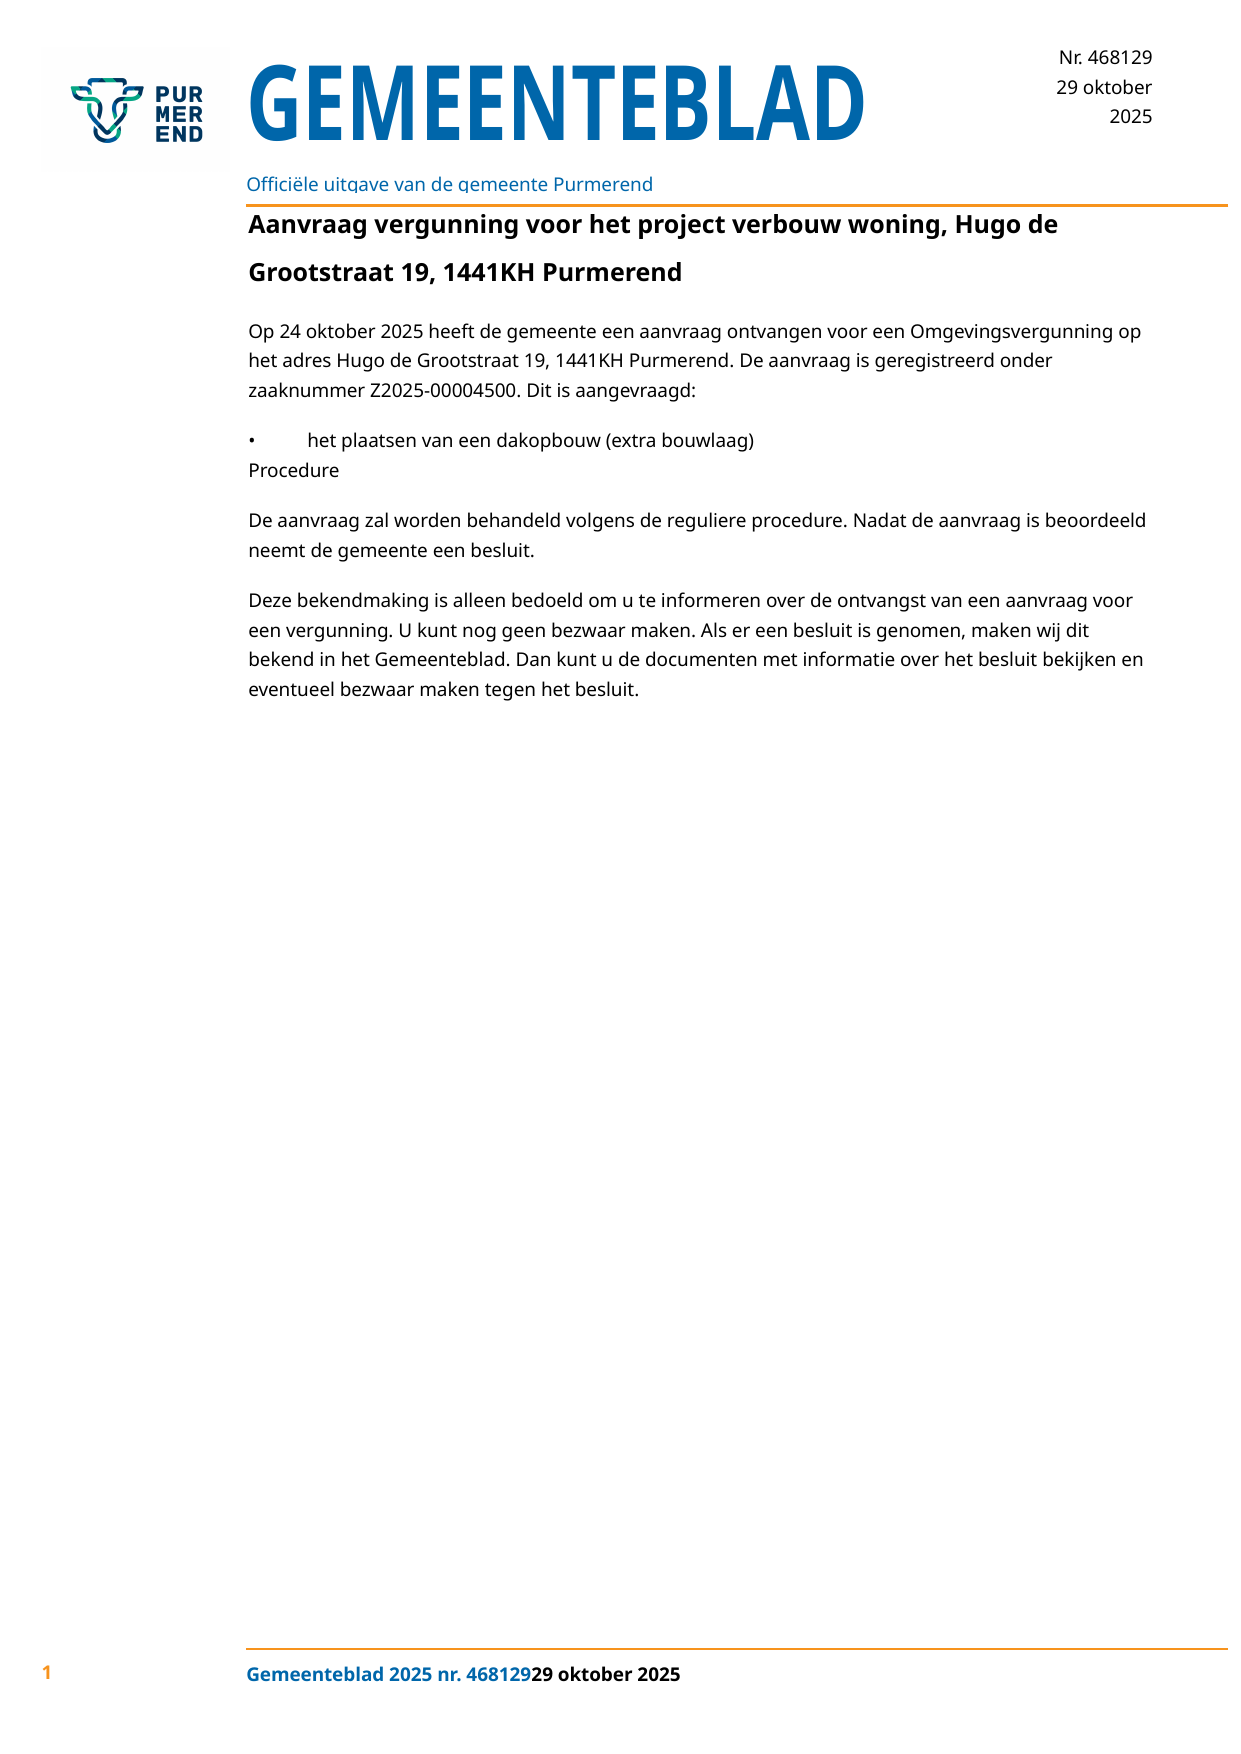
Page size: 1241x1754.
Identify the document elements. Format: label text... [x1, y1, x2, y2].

text Aanvraag vergunning voor het project verbouw woning, Hugo de Grootstraat 19, 1441KH Purmerend [248, 207, 1152, 288]
text Procedure [248, 457, 1152, 483]
text De aanvraag zal worden behandeld volgens de reguliere procedure. Nadat de aanvraag is beoordeeld neemt de gemeente een besluit. [248, 507, 1152, 563]
text Deze bekendmaking is alleen bedoeld om u te informeren over de ontvangst van een aanvraag voor een vergunning. U kunt nog geen bezwaar maken. Als er een besluit is genomen, maken wij dit bekend in het Gemeenteblad. Dan kunt u de documenten met informatie over het besluit bekijken en eventueel bezwaar maken tegen het besluit. [248, 587, 1152, 702]
picture [41, 47, 231, 172]
text Op 24 oktober 2025 heeft de gemeente een aanvraag ontvangen voor een Omgevingsvergunning op het adres Hugo de Grootstraat 19, 1441KH Purmerend. De aanvraag is geregistreerd onder zaaknummer Z2025-00004500. Dit is aangevraagd: [248, 318, 1152, 403]
list het plaatsen van een dakopbouw (extra bouwlaag) [248, 427, 1152, 453]
